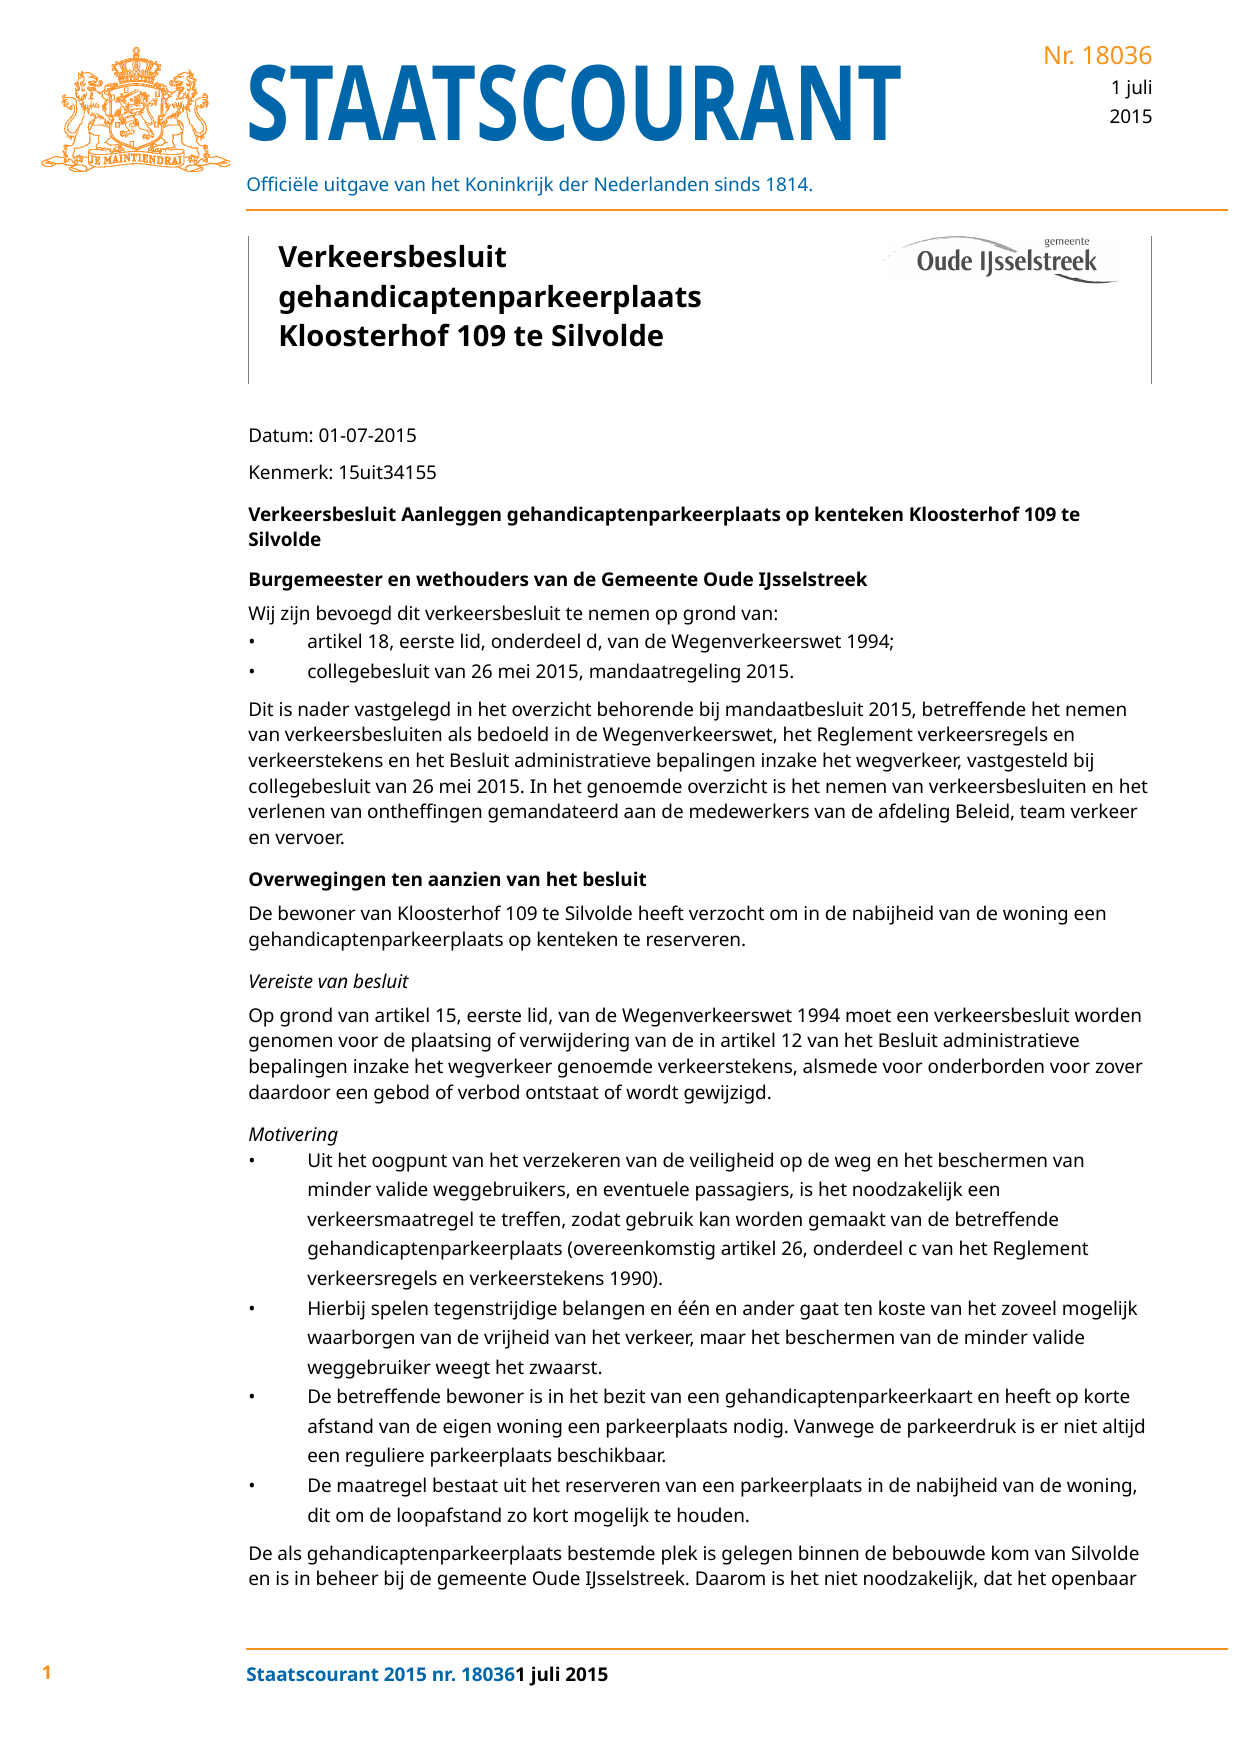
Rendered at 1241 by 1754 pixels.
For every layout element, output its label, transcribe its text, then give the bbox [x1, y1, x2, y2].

text Vereiste van besluit [248, 968, 1152, 994]
table_header [850, 236, 1151, 384]
text Verkeersbesluit Aanleggen gehandicaptenparkeerplaats op kenteken Kloosterhof 109 te Silvolde [248, 501, 1152, 552]
text Op grond van artikel 15, eerste lid, van de Wegenverkeerswet 1994 moet een verkeersbesluit worden genomen voor de plaatsing of verwijdering van de in artikel 12 van het Besluit administratieve bepalingen inzake het wegverkeer genoemde verkeerstekens, alsmede voor onderborden voor zover daardoor een gebod of verbod ontstaat of wordt gewijzigd. [248, 1002, 1152, 1105]
text Burgemeester en wethouders van de Gemeente Oude IJsselstreek [248, 566, 1152, 592]
list Uit het oogpunt van het verzekeren van de veiligheid op de weg en het beschermen van minder valide weggebruikers, en eventuele passagiers, is het noodzakelijk een verkeersmaatregel te treffen, zodat gebruik kan worden gemaakt van de betreffende gehandicaptenparkeerplaats (overeenkomstig artikel 26, onderdeel c van het Reglement verkeersregels en verkeerstekens 1990). [248, 1147, 1152, 1291]
list collegebesluit van 26 mei 2015, mandaatregeling 2015. [248, 658, 1152, 683]
text Wij zijn bevoegd dit verkeersbesluit te nemen op grond van: [248, 600, 1152, 626]
picture [41, 47, 231, 172]
list Hierbij spelen tegenstrijdige belangen en één en ander gaat ten koste van het zoveel mogelijk waarborgen van de vrijheid van het verkeer, maar het beschermen van de minder valide weggebruiker weegt het zwaarst. [248, 1295, 1152, 1379]
list De maatregel bestaat uit het reserveren van een parkeerplaats in de nabijheid van de woning, dit om de loopafstand zo kort mogelijk te houden. [248, 1472, 1152, 1527]
text Datum: 01-07-2015 [248, 422, 1152, 448]
text Dit is nader vastgelegd in het overzicht behorende bij mandaatbesluit 2015, betreffende het nemen van verkeersbesluiten als bedoeld in de Wegenverkeerswet, het Reglement verkeersregels en verkeerstekens en het Besluit administratieve bepalingen inzake het wegverkeer, vastgesteld bij collegebesluit van 26 mei 2015. In het genoemde overzicht is het nemen van verkeersbesluiten en het verlenen van ontheffingen gemandateerd aan de medewerkers van de afdeling Beleid, team verkeer en vervoer. [248, 696, 1152, 850]
picture [882, 236, 1119, 284]
text Motivering [248, 1121, 1152, 1147]
text Overwegingen ten aanzien van het besluit [248, 866, 1152, 892]
text De bewoner van Kloosterhof 109 te Silvolde heeft verzocht om in de nabijheid van de woning een gehandicaptenparkeerplaats op kenteken te reserveren. [248, 900, 1152, 952]
text De als gehandicaptenparkeerplaats bestemde plek is gelegen binnen de bebouwde kom van Silvolde en is in beheer bij de gemeente Oude IJsselstreek. Daarom is het niet noodzakelijk, dat het openbaar [248, 1540, 1152, 1591]
table_header Verkeersbesluit gehandicaptenparkeerplaats Kloosterhof 109 te Silvolde [249, 236, 850, 384]
list artikel 18, eerste lid, onderdeel d, van de Wegenverkeerswet 1994; [248, 628, 1152, 654]
text Kenmerk: 15uit34155 [248, 459, 1152, 485]
list De betreffende bewoner is in het bezit van een gehandicaptenparkeerkaart en heeft op korte afstand van de eigen woning een parkeerplaats nodig. Vanwege de parkeerdruk is er niet altijd een reguliere parkeerplaats beschikbaar. [248, 1383, 1152, 1468]
